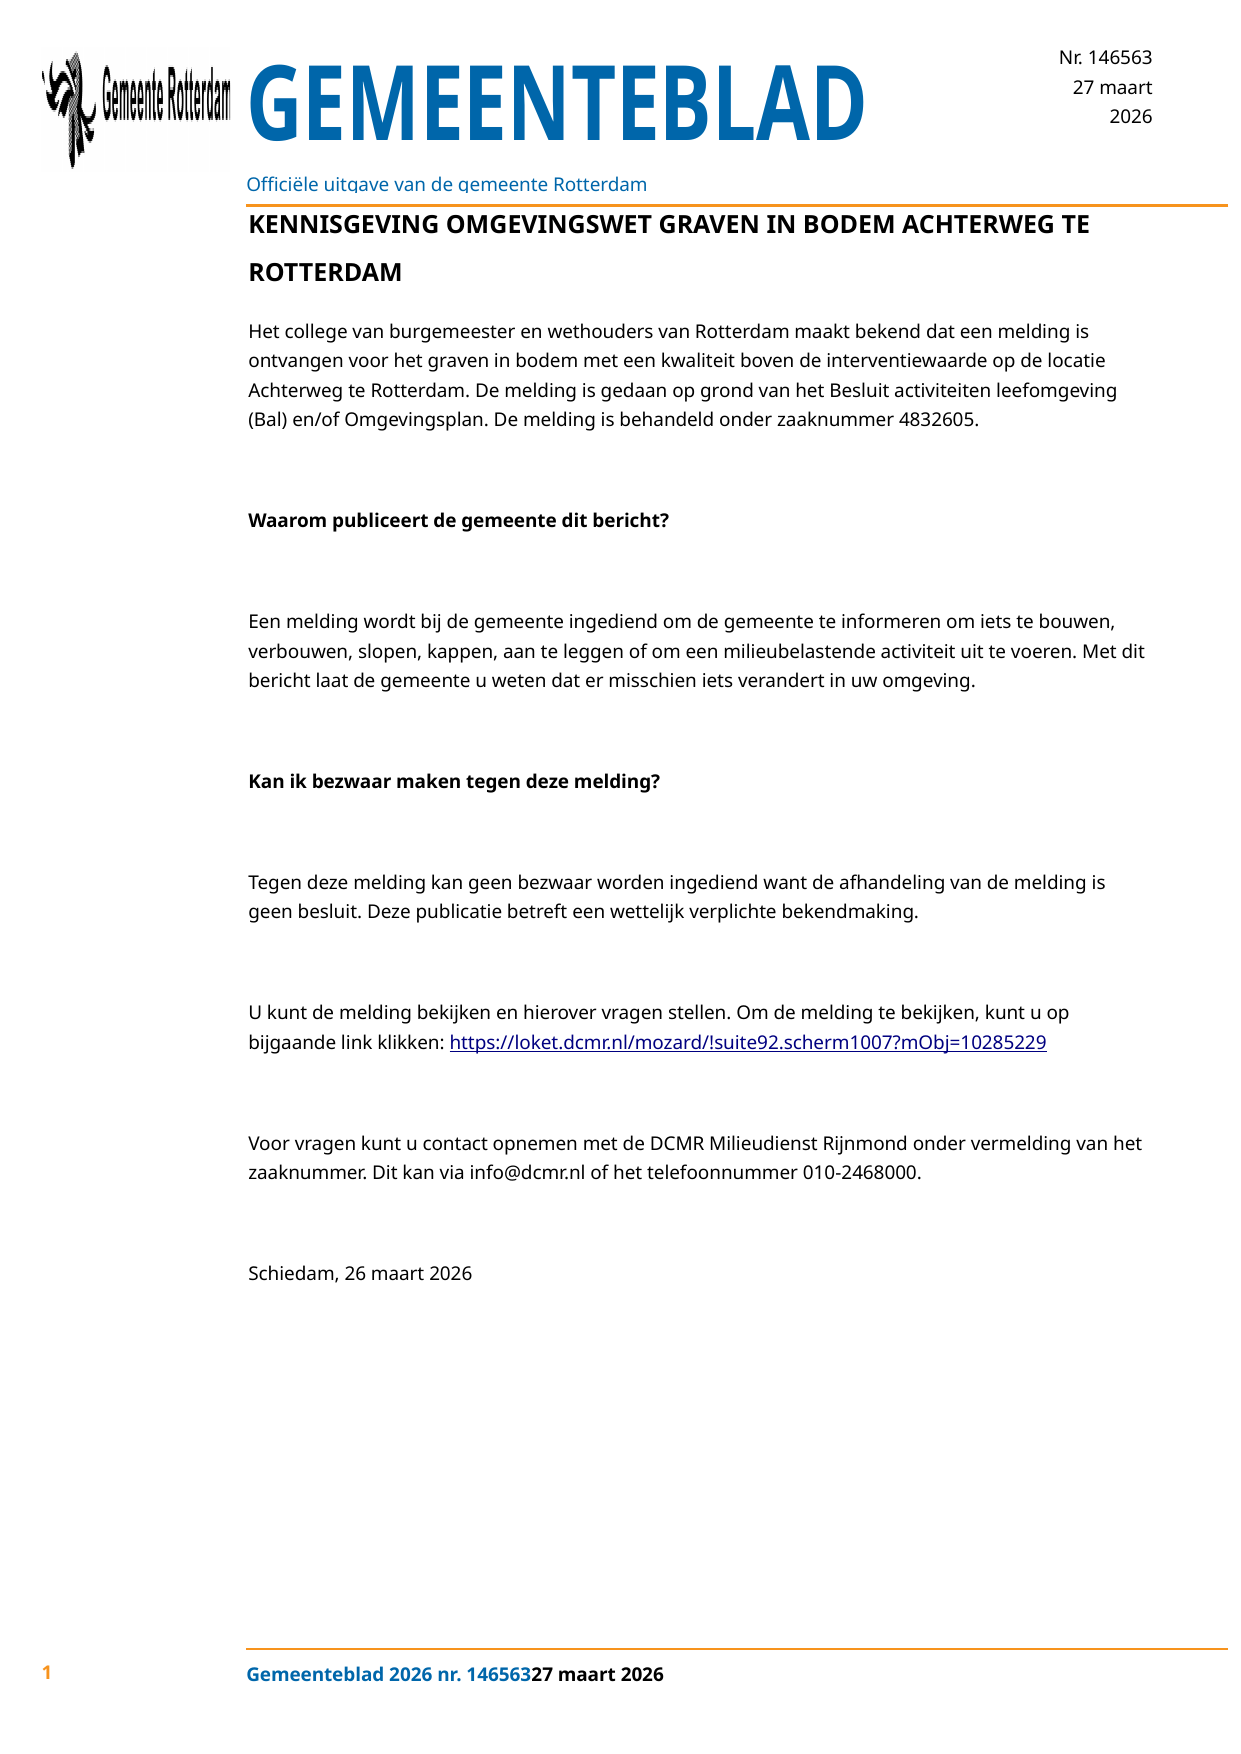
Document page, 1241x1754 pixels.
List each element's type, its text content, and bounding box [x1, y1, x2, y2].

text Waarom publiceert de gemeente dit bericht? [248, 507, 1152, 533]
text Het college van burgemeester en wethouders van Rotterdam maakt bekend dat een melding is ontvangen voor het graven in bodem met een kwaliteit boven de interventiewaarde op de locatie Achterweg te Rotterdam. De melding is gedaan op grond van het Besluit activiteiten leefomgeving (Bal) en/of Omgevingsplan. De melding is behandeld onder zaaknummer 4832605. [248, 318, 1152, 432]
text Voor vragen kunt u contact opnemen met de DCMR Milieudienst Rijnmond onder vermelding van het zaaknummer. Dit kan via info@dcmr.nl of het telefoonnummer 010‑2468000. [248, 1130, 1152, 1185]
picture [41, 47, 231, 172]
text Tegen deze melding kan geen bezwaar worden ingediend want de afhandeling van de melding is geen besluit. Deze publicatie betreft een wettelijk verplichte bekendmaking. [248, 869, 1152, 924]
text U kunt de melding bekijken en hierover vragen stellen. Om de melding te bekijken, kunt u op bijgaande link klikken: https://loket.dcmr.nl/mozard/!suite92.scherm1007?mObj=10285229 [248, 999, 1152, 1055]
text Een melding wordt bij de gemeente ingediend om de gemeente te informeren om iets te bouwen, verbouwen, slopen, kappen, aan te leggen of om een milieubelastende activiteit uit te voeren. Met dit bericht laat de gemeente u weten dat er misschien iets verandert in uw omgeving. [248, 608, 1152, 693]
text KENNISGEVING OMGEVINGSWET GRAVEN IN BODEM ACHTERWEG TE ROTTERDAM [248, 207, 1152, 288]
text Schiedam, 26 maart 2026 [248, 1260, 1152, 1286]
text Kan ik bezwaar maken tegen deze melding? [248, 768, 1152, 794]
